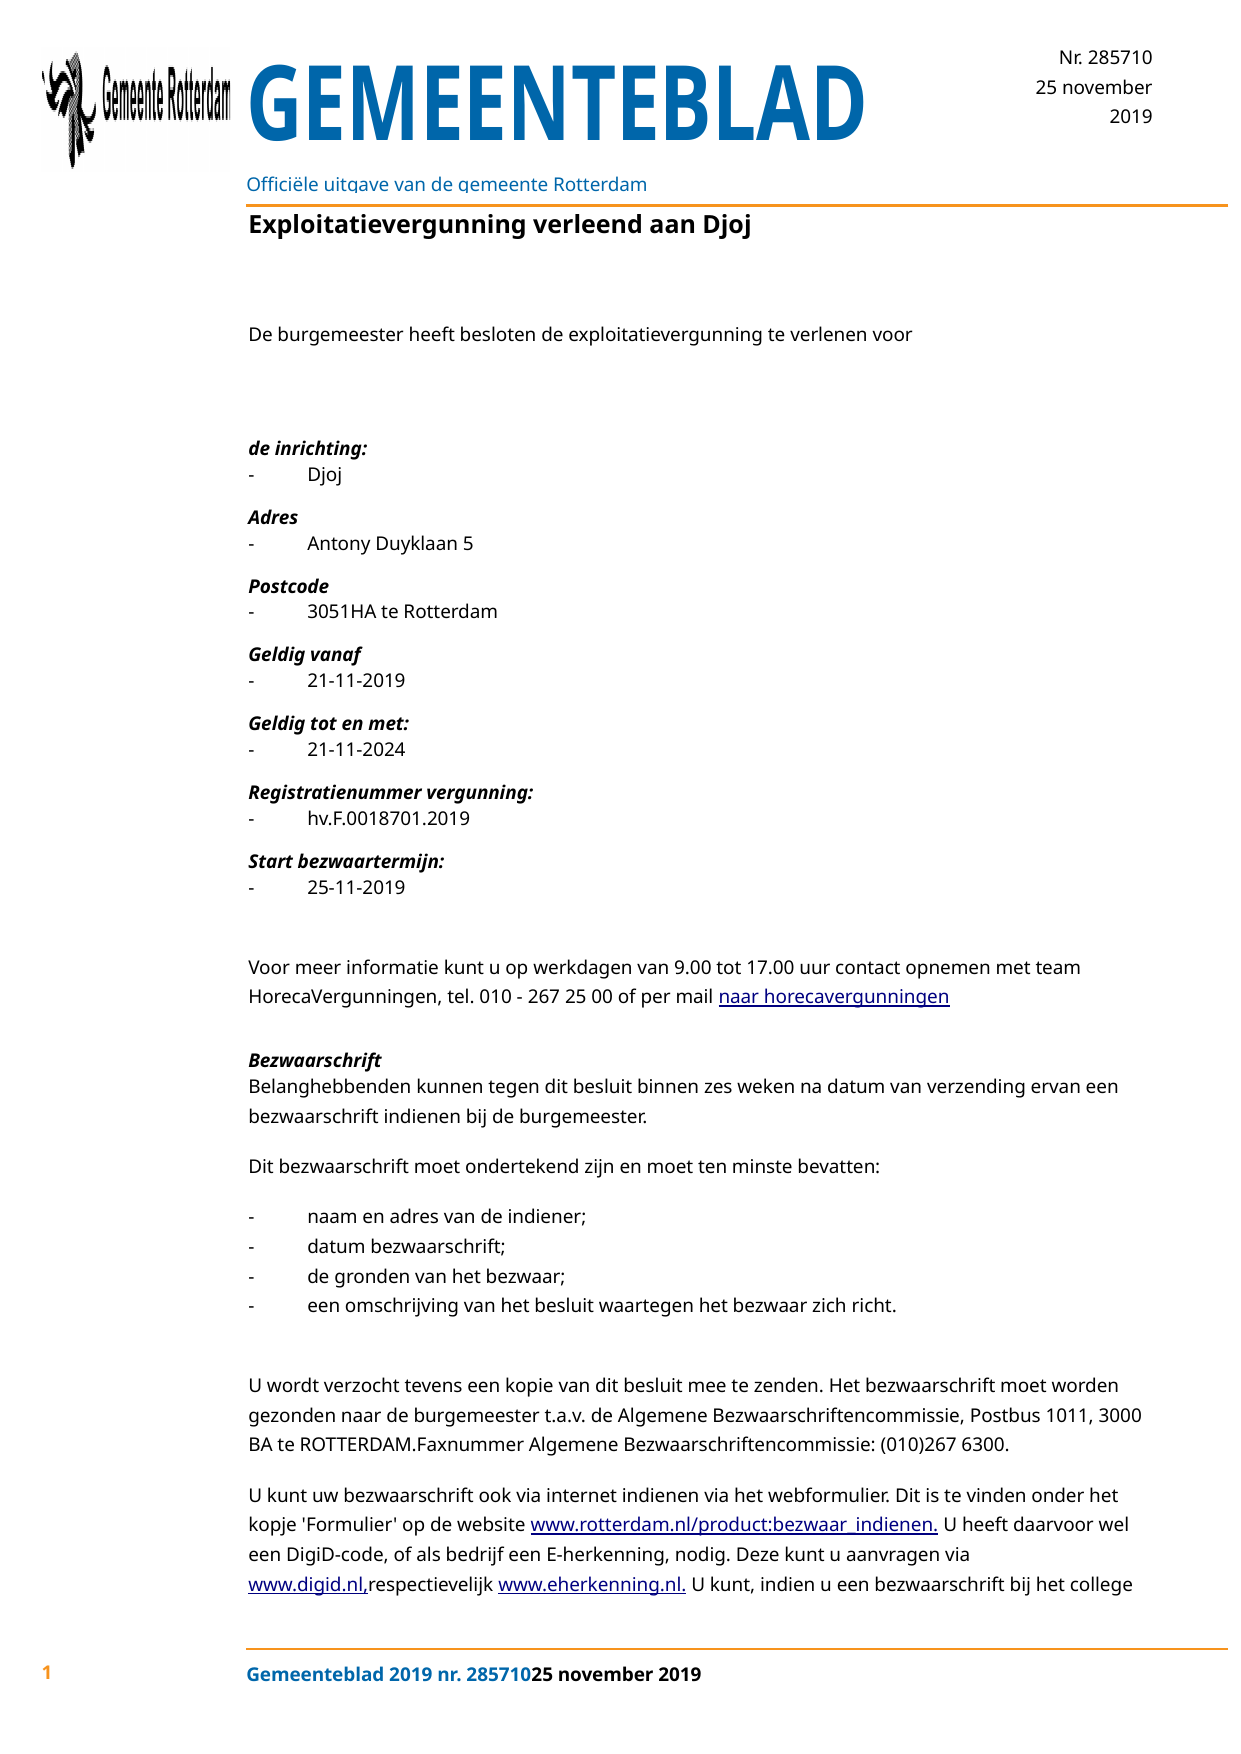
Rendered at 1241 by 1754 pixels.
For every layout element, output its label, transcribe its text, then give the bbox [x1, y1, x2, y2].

text Geldig vanaf [248, 642, 1152, 667]
list 21-11-2024 [248, 736, 1152, 762]
list naam en adres van de indiener; [248, 1204, 1152, 1229]
list een omschrijving van het besluit waartegen het bezwaar zich richt. [248, 1292, 1152, 1318]
text de inrichting: [248, 435, 1152, 461]
text Adres [248, 504, 1152, 530]
text U wordt verzocht tevens een kopie van dit besluit mee te zenden. Het bezwaarschrift moet worden gezonden naar de burgemeester t.a.v. de Algemene Bezwaarschriftencommissie, Postbus 1011, 3000 BA te ROTTERDAM.Faxnummer Algemene Bezwaarschriftencommissie: (010)267 6300. [248, 1372, 1152, 1457]
text Postcode [248, 573, 1152, 598]
list 25-11-2019 [248, 874, 1152, 900]
text Registratienummer vergunning: [248, 779, 1152, 805]
list datum bezwaarschrift; [248, 1233, 1152, 1259]
text De burgemeester heeft besloten de exploitatievergunning te verlenen voor [248, 321, 1152, 346]
list de gronden van het bezwaar; [248, 1263, 1152, 1288]
text U kunt uw bezwaarschrift ook via internet indienen via het webformulier. Dit is te vinden onder het kopje 'Formulier' op de website www.rotterdam.nl/product:bezwaar_indienen. U heeft daarvoor wel een DigiD-code, of als bedrijf een E-herkenning, nodig. Deze kunt u aanvragen via www.digid.nl,respectievelijk www.eherkenning.nl. U kunt, indien u een bezwaarschrift bij het college [248, 1482, 1152, 1596]
text Dit bezwaarschrift moet ondertekend zijn en moet ten minste bevatten: [248, 1153, 1152, 1179]
text Exploitatievergunning verleend aan Djoj [248, 207, 1152, 241]
list 21-11-2019 [248, 667, 1152, 693]
list hv.F.0018701.2019 [248, 805, 1152, 831]
list 3051HA te Rotterdam [248, 598, 1152, 624]
text Bezwaarschrift [248, 1047, 1152, 1073]
picture [41, 47, 231, 172]
text Start bezwaartermijn: [248, 848, 1152, 874]
text Voor meer informatie kunt u op werkdagen van 9.00 tot 17.00 uur contact opnemen met team HorecaVergunningen, tel. 010 - 267 25 00 of per mail naar horecavergunningen [248, 954, 1152, 1009]
list Djoj [248, 461, 1152, 487]
list Antony Duyklaan 5 [248, 530, 1152, 555]
text Belanghebbenden kunnen tegen dit besluit binnen zes weken na datum van verzending ervan een bezwaarschrift indienen bij de burgemeester. [248, 1073, 1152, 1128]
text Geldig tot en met: [248, 711, 1152, 736]
